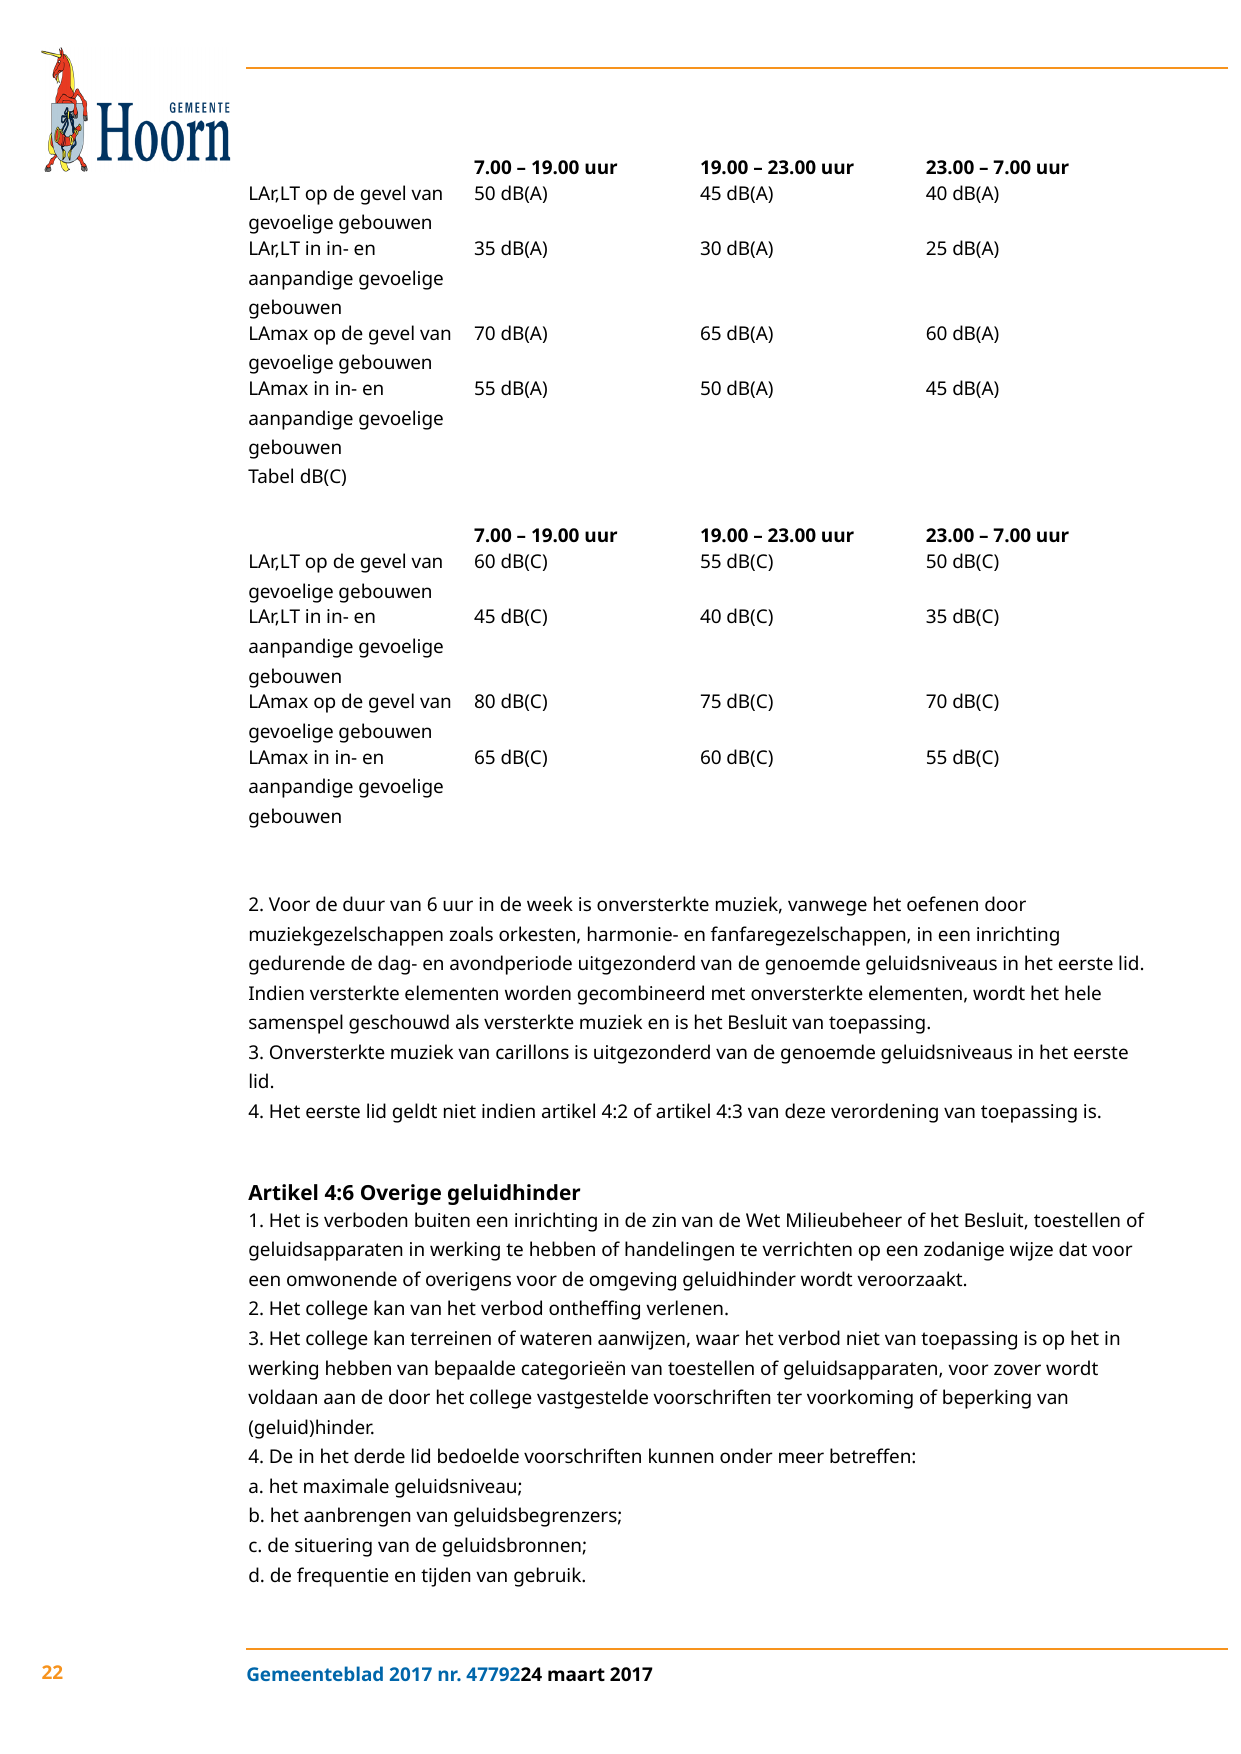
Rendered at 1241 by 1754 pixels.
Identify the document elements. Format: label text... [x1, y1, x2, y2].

text 3. Onversterkte muziek van carillons is uitgezonderd van de genoemde geluidsniveaus in het eerste lid. [248, 1039, 1152, 1094]
table_cell 35 dB(C) [926, 604, 1152, 689]
text b. het aanbrengen van geluidsbegrenzers; [248, 1503, 1152, 1528]
table_header 23.00 – 7.00 uur [926, 154, 1152, 180]
table_cell LAr,LT in in- en aanpandige gevoelige gebouwen [248, 604, 474, 689]
picture [41, 47, 231, 172]
table_cell 75 dB(C) [700, 689, 926, 744]
table_header 7.00 – 19.00 uur [474, 523, 700, 548]
text 4. De in het derde lid bedoelde voorschriften kunnen onder meer betreffen: [248, 1443, 1152, 1469]
table_cell 50 dB(A) [700, 375, 926, 460]
table_cell 50 dB(A) [474, 180, 700, 235]
table_header 19.00 – 23.00 uur [700, 523, 926, 548]
table_cell LAmax op de gevel van gevoelige gebouwen [248, 689, 474, 744]
table_cell 50 dB(C) [926, 549, 1152, 604]
table_cell 30 dB(A) [700, 235, 926, 320]
text Tabel dB(C) [248, 463, 1152, 489]
table_cell 45 dB(C) [474, 604, 700, 689]
table_cell 60 dB(C) [474, 549, 700, 604]
table_header [248, 154, 474, 180]
table_cell 70 dB(C) [926, 689, 1152, 744]
table_cell 70 dB(A) [474, 320, 700, 375]
table_cell LAr,LT op de gevel van gevoelige gebouwen [248, 180, 474, 235]
table_header [248, 523, 474, 548]
text 1. Het is verboden buiten een inrichting in de zin van de Wet Milieubeheer of het Besluit, toestellen of geluidsapparaten in werking te hebben of handelingen te verrichten op een zodanige wijze dat voor een omwonende of overigens voor de omgeving geluidhinder wordt veroorzaakt. [248, 1207, 1152, 1292]
text 2. Voor de duur van 6 uur in de week is onversterkte muziek, vanwege het oefenen door muziekgezelschappen zoals orkesten, harmonie- en fanfaregezelschappen, in een inrichting gedurende de dag- en avondperiode uitgezonderd van de genoemde geluidsniveaus in het eerste lid. Indien versterkte elementen worden gecombineerd met onversterkte elementen, wordt het hele samenspel geschouwd als versterkte muziek en is het Besluit van toepassing. [248, 891, 1152, 1035]
table_cell 25 dB(A) [926, 235, 1152, 320]
text d. de frequentie en tijden van gebruik. [248, 1562, 1152, 1587]
text 2. Het college kan van het verbod ontheffing verlenen. [248, 1296, 1152, 1321]
table_header 7.00 – 19.00 uur [474, 154, 700, 180]
table_cell 80 dB(C) [474, 689, 700, 744]
table_cell 65 dB(C) [474, 744, 700, 829]
table_cell LAr,LT in in- en aanpandige gevoelige gebouwen [248, 235, 474, 320]
table_cell LAr,LT op de gevel van gevoelige gebouwen [248, 549, 474, 604]
table_cell 35 dB(A) [474, 235, 700, 320]
table_cell 60 dB(C) [700, 744, 926, 829]
text 4. Het eerste lid geldt niet indien artikel 4:2 of artikel 4:3 van deze verordening van toepassing is. [248, 1098, 1152, 1124]
table_cell LAmax in in- en aanpandige gevoelige gebouwen [248, 375, 474, 460]
text a. het maximale geluidsniveau; [248, 1473, 1152, 1499]
text 3. Het college kan terreinen of wateren aanwijzen, waar het verbod niet van toepassing is op het in werking hebben van bepaalde categorieën van toestellen of geluidsapparaten, voor zover wordt voldaan aan de door het college vastgestelde voorschriften ter voorkoming of beperking van (geluid)hinder. [248, 1325, 1152, 1439]
table_cell 40 dB(A) [926, 180, 1152, 235]
table_cell 55 dB(A) [474, 375, 700, 460]
table_header 23.00 – 7.00 uur [926, 523, 1152, 548]
table_cell 45 dB(A) [700, 180, 926, 235]
table_cell LAmax in in- en aanpandige gevoelige gebouwen [248, 744, 474, 829]
table_cell 60 dB(A) [926, 320, 1152, 375]
table_cell 65 dB(A) [700, 320, 926, 375]
table_header 19.00 – 23.00 uur [700, 154, 926, 180]
table_cell 40 dB(C) [700, 604, 926, 689]
table_cell 55 dB(C) [700, 549, 926, 604]
text Artikel 4:6 Overige geluidhinder [248, 1178, 1152, 1207]
table_cell 55 dB(C) [926, 744, 1152, 829]
table_cell 45 dB(A) [926, 375, 1152, 460]
text c. de situering van de geluidsbronnen; [248, 1532, 1152, 1558]
table_cell LAmax op de gevel van gevoelige gebouwen [248, 320, 474, 375]
